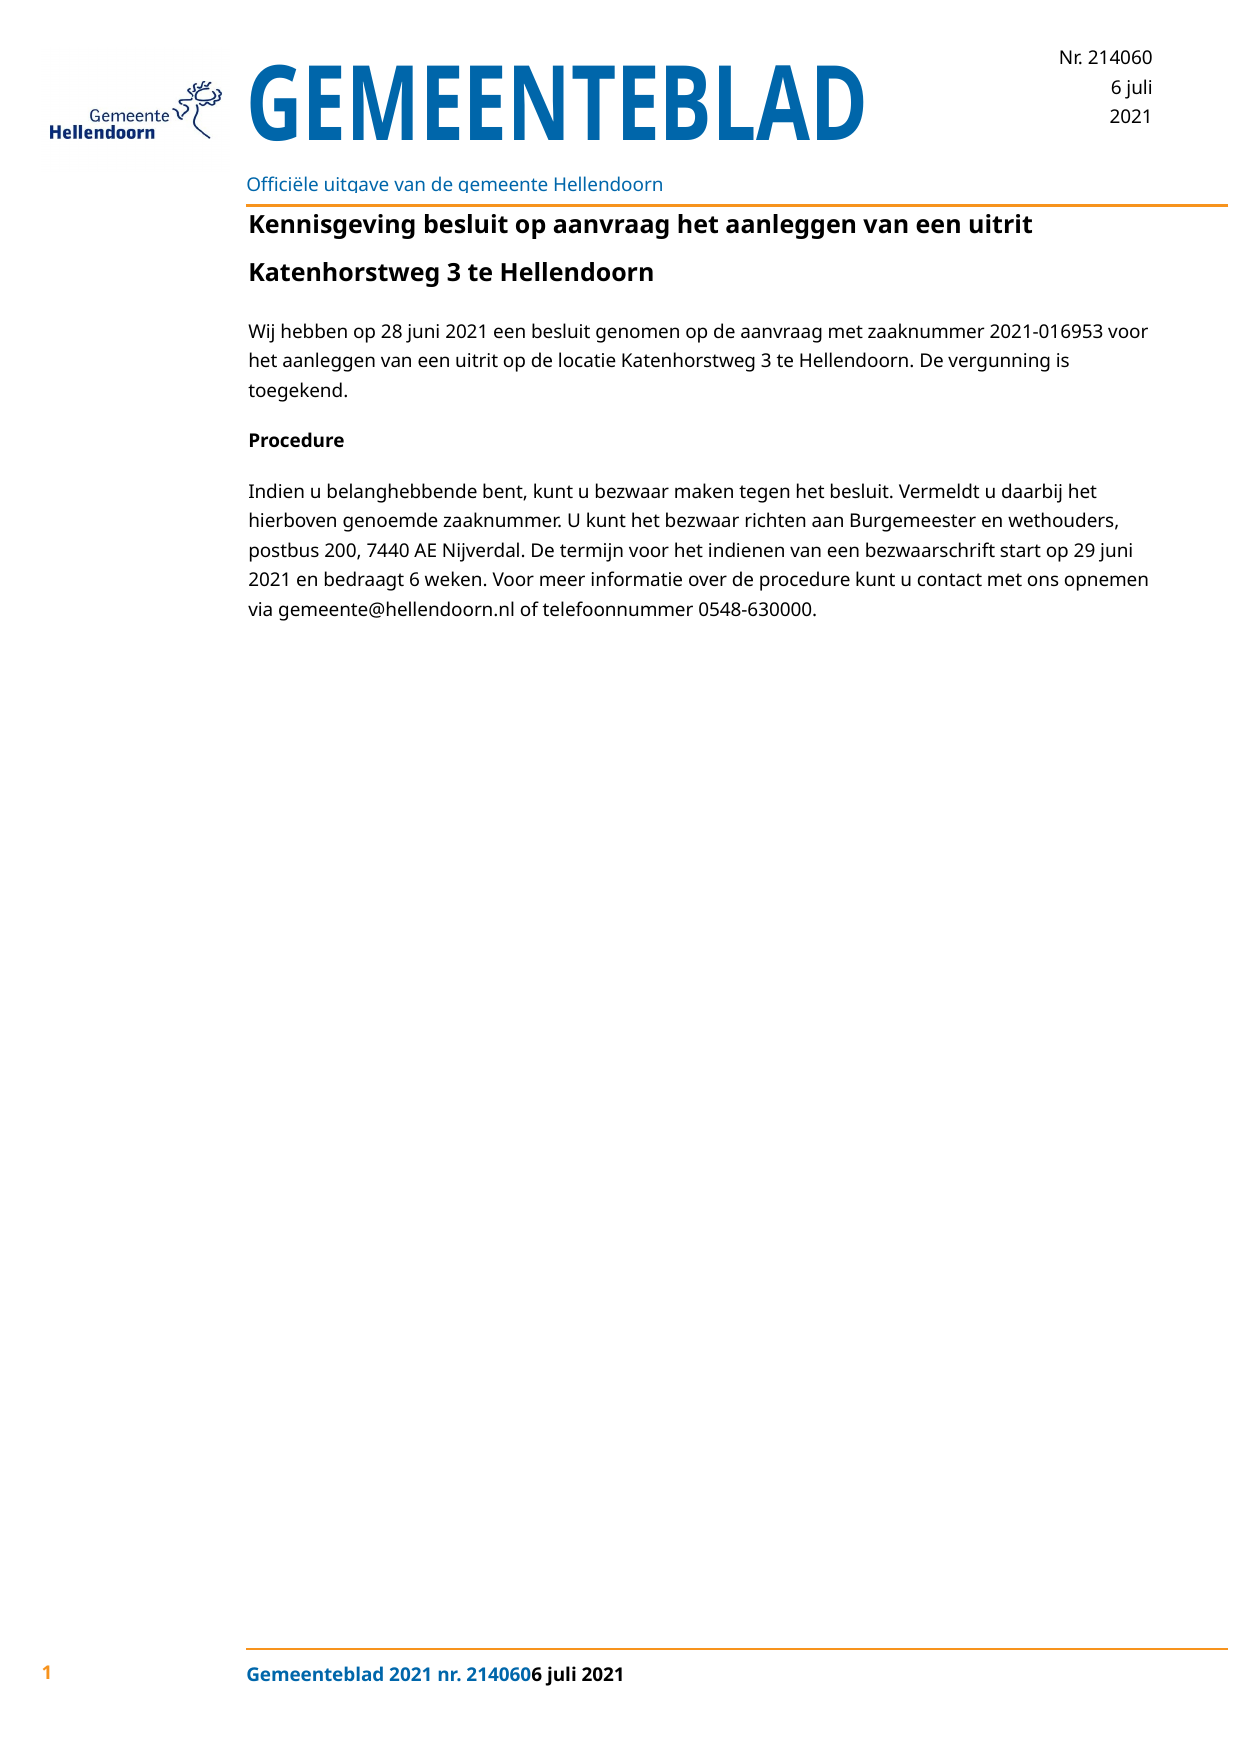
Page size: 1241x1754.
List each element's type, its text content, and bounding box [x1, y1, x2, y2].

text Wij hebben op 28 juni 2021 een besluit genomen op de aanvraag met zaaknummer 2021-016953 voor het aanleggen van een uitrit op de locatie Katenhorstweg 3 te Hellendoorn. De vergunning is toegekend. [248, 318, 1152, 403]
picture [41, 47, 231, 172]
text Procedure [248, 427, 1152, 453]
text Kennisgeving besluit op aanvraag het aanleggen van een uitrit Katenhorstweg 3 te Hellendoorn [248, 207, 1152, 288]
text Indien u belanghebbende bent, kunt u bezwaar maken tegen het besluit. Vermeldt u daarbij het hierboven genoemde zaaknummer. U kunt het bezwaar richten aan Burgemeester en wethouders, postbus 200, 7440 AE Nijverdal. De termijn voor het indienen van een bezwaarschrift start op 29 juni 2021 en bedraagt 6 weken. Voor meer informatie over de procedure kunt u contact met ons opnemen via gemeente@hellendoorn.nl of telefoonnummer 0548-630000. [248, 478, 1152, 622]
